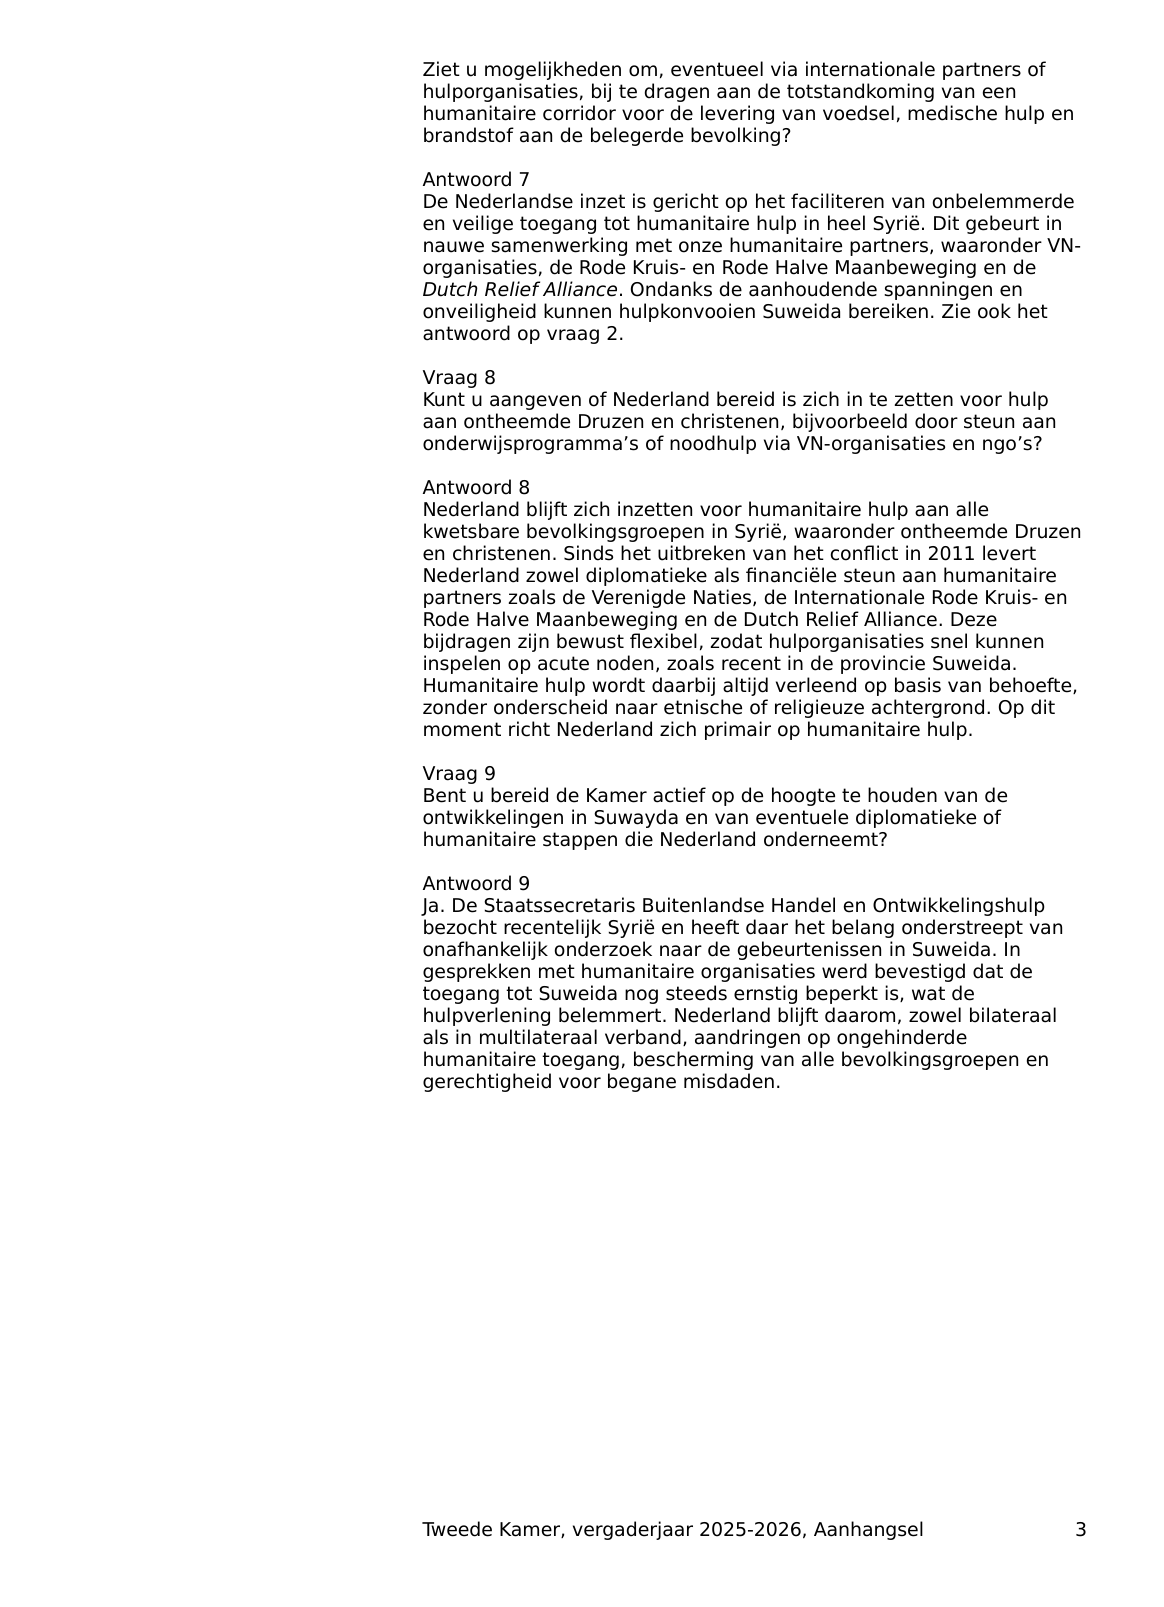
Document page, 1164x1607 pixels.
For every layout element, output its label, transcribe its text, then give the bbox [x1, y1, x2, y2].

text Vraag 9 [422, 763, 1087, 785]
text Nederland blijft zich inzetten voor humanitaire hulp aan alle kwetsbare bevolkingsgroepen in Syrië, waaronder ontheemde Druzen en christenen. Sinds het uitbreken van het conflict in 2011 levert Nederland zowel diplomatieke als financiële steun aan humanitaire partners zoals de Verenigde Naties, de Internationale Rode Kruis- en Rode Halve Maanbeweging en de Dutch Relief Alliance. Deze bijdragen zijn bewust flexibel, zodat hulporganisaties snel kunnen inspelen op acute noden, zoals recent in de provincie Suweida. [422, 499, 1087, 675]
text Kunt u aangeven of Nederland bereid is zich in te zetten voor hulp aan ontheemde Druzen en christenen, bijvoorbeeld door steun aan onderwijsprogramma’s of noodhulp via VN-organisaties en ngo’s? [422, 389, 1087, 455]
text Antwoord 8 [422, 477, 1087, 499]
text Ziet u mogelijkheden om, eventueel via internationale partners of hulporganisaties, bij te dragen aan de totstandkoming van een humanitaire corridor voor de levering van voedsel, medische hulp en brandstof aan de belegerde bevolking? [422, 59, 1087, 147]
text Humanitaire hulp wordt daarbij altijd verleend op basis van behoefte, zonder onderscheid naar etnische of religieuze achtergrond. Op dit moment richt Nederland zich primair op humanitaire hulp. [422, 675, 1087, 741]
text Ja. De Staatssecretaris Buitenlandse Handel en Ontwikkelingshulp bezocht recentelijk Syrië en heeft daar het belang onderstreept van onafhankelijk onderzoek naar de gebeurtenissen in Suweida. In gesprekken met humanitaire organisaties werd bevestigd dat de toegang tot Suweida nog steeds ernstig beperkt is, wat de hulpverlening belemmert. Nederland blijft daarom, zowel bilateraal als in multilateraal verband, aandringen op ongehinderde humanitaire toegang, bescherming van alle bevolkingsgroepen en gerechtigheid voor begane misdaden. [422, 895, 1087, 1093]
text Antwoord 7 [422, 169, 1087, 191]
text Antwoord 9 [422, 873, 1087, 895]
text De Nederlandse inzet is gericht op het faciliteren van onbelemmerde en veilige toegang tot humanitaire hulp in heel Syrië. Dit gebeurt in nauwe samenwerking met onze humanitaire partners, waaronder VN-organisaties, de Rode Kruis- en Rode Halve Maanbeweging en de Dutch Relief Alliance. Ondanks de aanhoudende spanningen en onveiligheid kunnen hulpkonvooien Suweida bereiken. Zie ook het antwoord op vraag 2. [422, 191, 1087, 345]
text Bent u bereid de Kamer actief op de hoogte te houden van de ontwikkelingen in Suwayda en van eventuele diplomatieke of humanitaire stappen die Nederland onderneemt? [422, 785, 1087, 851]
text Vraag 8 [422, 367, 1087, 389]
